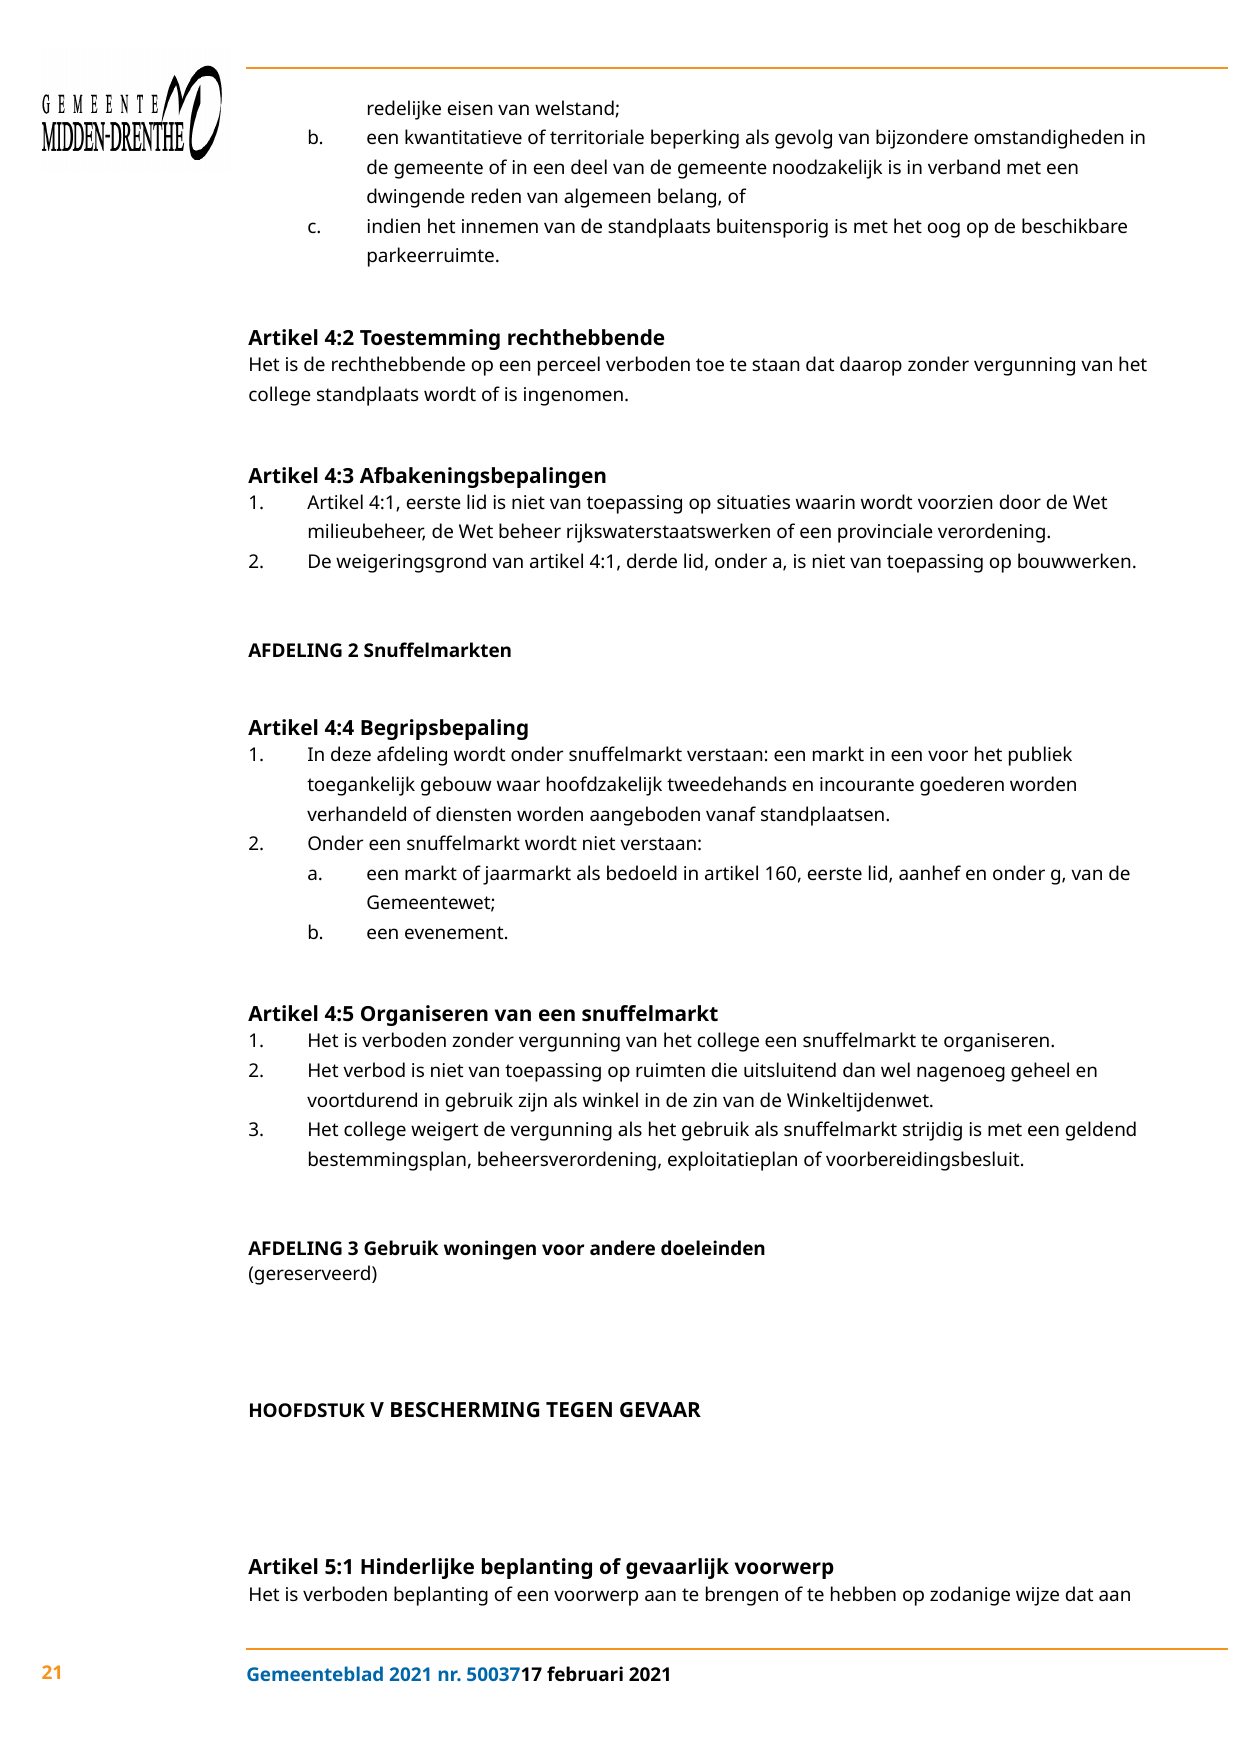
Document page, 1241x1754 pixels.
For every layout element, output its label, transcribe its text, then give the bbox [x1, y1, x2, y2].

text Artikel 4:2 Toestemming rechthebbende [248, 323, 1152, 351]
list Onder een snuffelmarkt wordt niet verstaan: [248, 830, 1152, 856]
list Het is verboden zonder vergunning van het college een snuffelmarkt te organiseren. [248, 1028, 1152, 1053]
list Het college weigert de vergunning als het gebruik als snuffelmarkt strijdig is met een geldend bestemmingsplan, beheersverordening, exploitatieplan of voorbereidingsbesluit. [248, 1116, 1152, 1172]
text Het is de rechthebbende op een perceel verboden toe te staan dat daarop zonder vergunning van het college standplaats wordt of is ingenomen. [248, 351, 1152, 406]
list In deze afdeling wordt onder snuffelmarkt verstaan: een markt in een voor het publiek toegankelijk gebouw waar hoofdzakelijk tweedehands en incourante goederen worden verhandeld of diensten worden aangeboden vanaf standplaatsen. [248, 742, 1152, 827]
list Artikel 4:1, eerste lid is niet van toepassing op situaties waarin wordt voorzien door de Wet milieubeheer, de Wet beheer rijkswaterstaatswerken of een provinciale verordening. [248, 489, 1152, 544]
text Artikel 4:4 Begripsbepaling [248, 713, 1152, 742]
list Het verbod is niet van toepassing op ruimten die uitsluitend dan wel nagenoeg geheel en voortdurend in gebruik zijn als winkel in de zin van de Winkeltijdenwet. [248, 1057, 1152, 1112]
text AFDELING 2 Snuffelmarkten [248, 637, 1152, 663]
text Artikel 4:5 Organiseren van een snuffelmarkt [248, 999, 1152, 1028]
list een evenement. [307, 919, 1152, 945]
list een kwantitatieve of territoriale beperking als gevolg van bijzondere omstandigheden in de gemeente of in een deel van de gemeente noodzakelijk is in verband met een dwingende reden van algemeen belang, of [307, 124, 1152, 209]
picture [41, 47, 231, 172]
text Artikel 5:1 Hinderlijke beplanting of gevaarlijk voorwerp [248, 1552, 1152, 1581]
text Artikel 4:3 Afbakeningsbepalingen [248, 461, 1152, 489]
text Het is verboden beplanting of een voorwerp aan te brengen of te hebben op zodanige wijze dat aan [248, 1581, 1152, 1607]
text AFDELING 3 Gebruik woningen voor andere doeleinden [248, 1235, 1152, 1260]
text HOOFDSTUK V BESCHERMING TEGEN GEVAAR [248, 1395, 1152, 1423]
list indien het innemen van de standplaats buitensporig is met het oog op de beschikbare parkeerruimte. [307, 213, 1152, 268]
text (gereserveerd) [248, 1260, 1152, 1286]
list De weigeringsgrond van artikel 4:1, derde lid, onder a, is niet van toepassing op bouwwerken. [248, 548, 1152, 574]
list redelijke eisen van welstand; [307, 95, 1152, 121]
list een markt of jaarmarkt als bedoeld in artikel 160, eerste lid, aanhef en onder g, van de Gemeentewet; [307, 860, 1152, 915]
